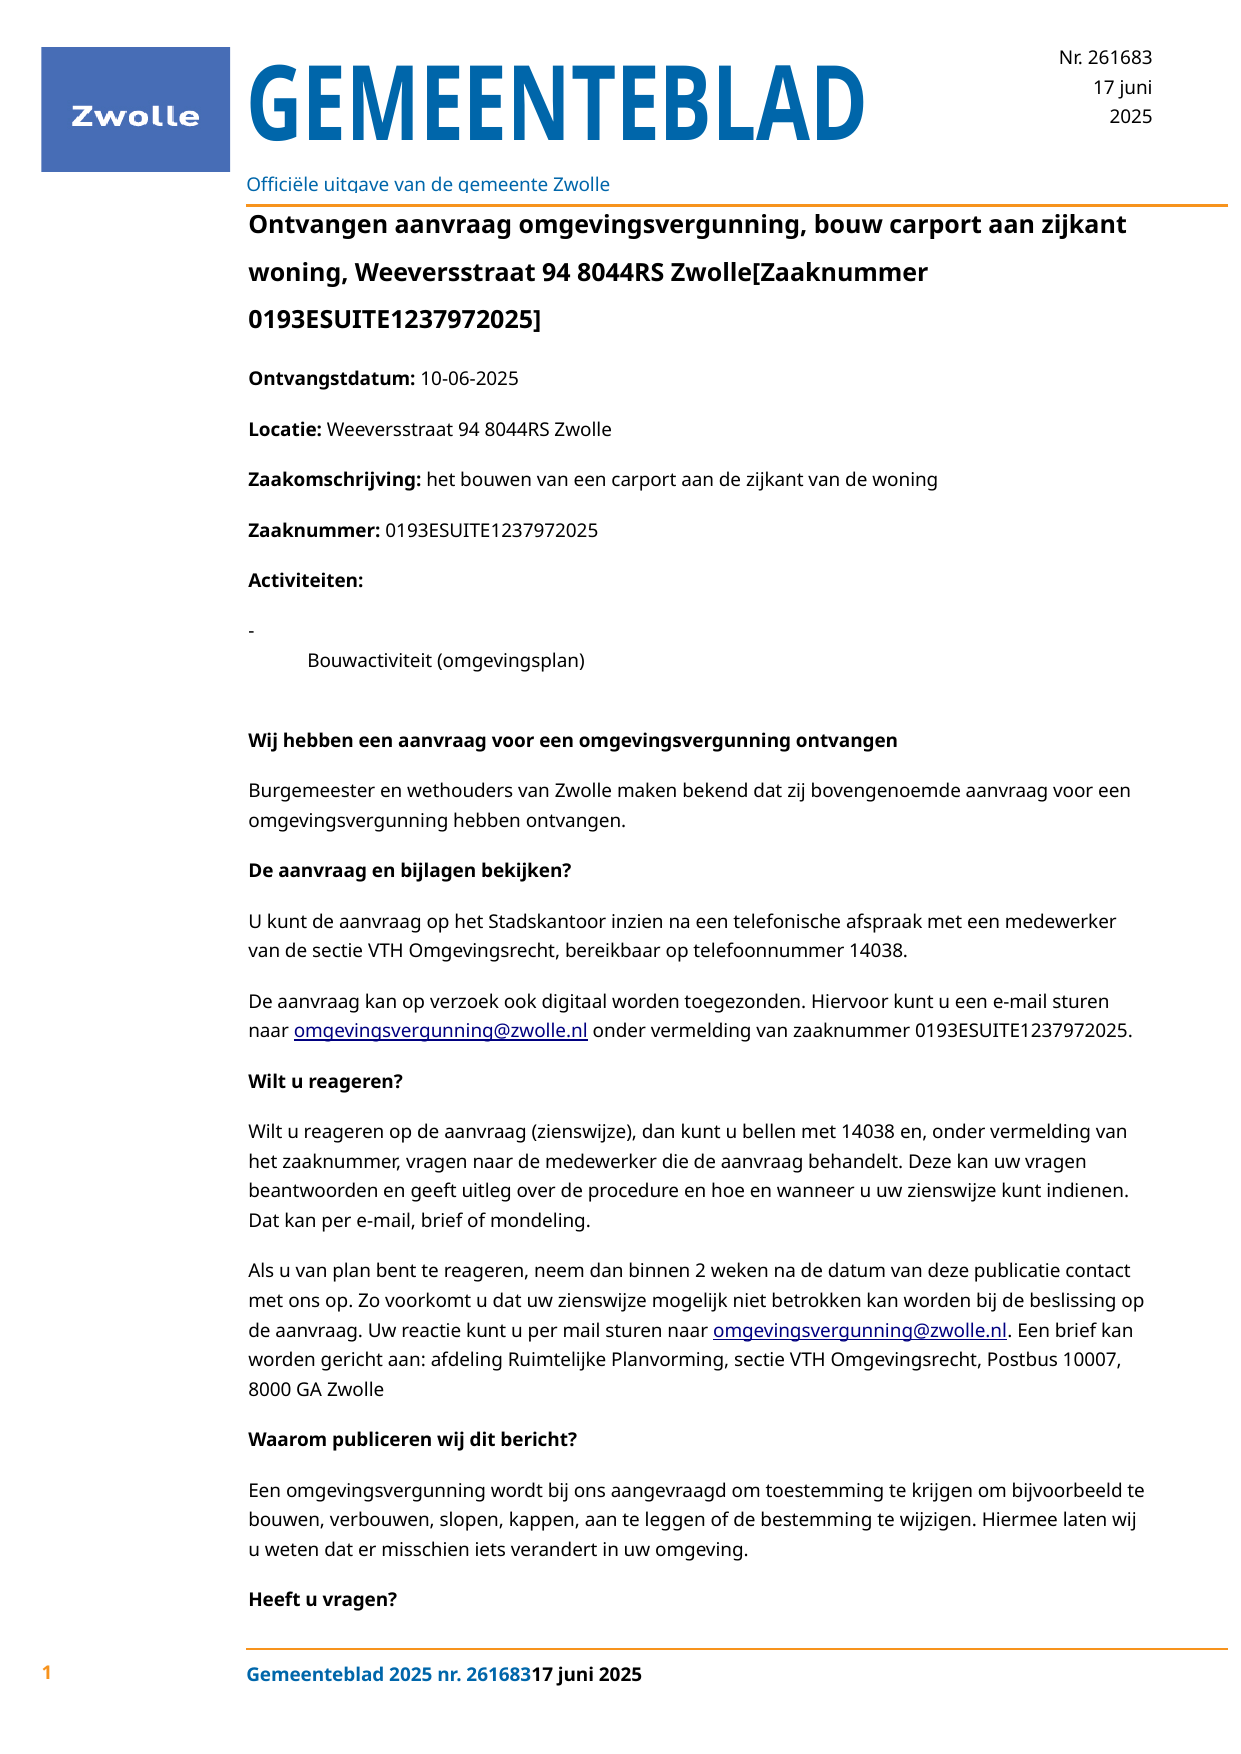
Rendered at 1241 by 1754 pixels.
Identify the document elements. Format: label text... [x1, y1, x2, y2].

text Wilt u reageren op de aanvraag (zienswijze), dan kunt u bellen met 14038 en, onder vermelding van het zaaknummer, vragen naar de medewerker die de aanvraag behandelt. Deze kan uw vragen beantwoorden en geeft uitleg over de procedure en hoe en wanneer u uw zienswijze kunt indienen. Dat kan per e-mail, brief of mondeling. [248, 1118, 1152, 1233]
text Wij hebben een aanvraag voor een omgevingsvergunning ontvangen [248, 727, 1152, 753]
text Ontvangen aanvraag omgevingsvergunning, bouw carport aan zijkant woning, Weeversstraat 94 8044RS Zwolle[Zaaknummer 0193ESUITE1237972025] [248, 207, 1152, 336]
text U kunt de aanvraag op het Stadskantoor inzien na een telefonische afspraak met een medewerker van de sectie VTH Omgevingsrecht, bereikbaar op telefoonnummer 14038. [248, 908, 1152, 963]
text Waarom publiceren wij dit bericht? [248, 1426, 1152, 1452]
text Activiteiten: [248, 567, 1152, 593]
list Bouwactiviteit (omgevingsplan) [248, 647, 1152, 673]
text Een omgevingsvergunning wordt bij ons aangevraagd om toestemming te krijgen om bijvoorbeeld te bouwen, verbouwen, slopen, kappen, aan te leggen of de bestemming te wijzigen. Hiermee laten wij u weten dat er misschien iets verandert in uw omgeving. [248, 1477, 1152, 1562]
text Als u van plan bent te reageren, neem dan binnen 2 weken na de datum van deze publicatie contact met ons op. Zo voorkomt u dat uw zienswijze mogelijk niet betrokken kan worden bij de beslissing op de aanvraag. Uw reactie kunt u per mail sturen naar omgevingsvergunning@zwolle.nl. Een brief kan worden gericht aan: afdeling Ruimtelijke Planvorming, sectie VTH Omgevingsrecht, Postbus 10007, 8000 GA Zwolle [248, 1258, 1152, 1402]
picture [41, 47, 231, 172]
text Ontvangstdatum: 10-06-2025 [248, 366, 1152, 391]
text De aanvraag kan op verzoek ook digitaal worden toegezonden. Hiervoor kunt u een e-mail sturen naar omgevingsvergunning@zwolle.nl onder vermelding van zaaknummer 0193ESUITE1237972025. [248, 988, 1152, 1043]
text De aanvraag en bijlagen bekijken? [248, 858, 1152, 883]
text Heeft u vragen? [248, 1586, 1152, 1612]
text Wilt u reageren? [248, 1068, 1152, 1094]
text Locatie: Weeversstraat 94 8044RS Zwolle [248, 416, 1152, 442]
text Zaakomschrijving: het bouwen van een carport aan de zijkant van de woning [248, 466, 1152, 492]
text Zaaknummer: 0193ESUITE1237972025 [248, 517, 1152, 542]
text Burgemeester en wethouders van Zwolle maken bekend dat zij bovengenoemde aanvraag voor een omgevingsvergunning hebben ontvangen. [248, 778, 1152, 833]
